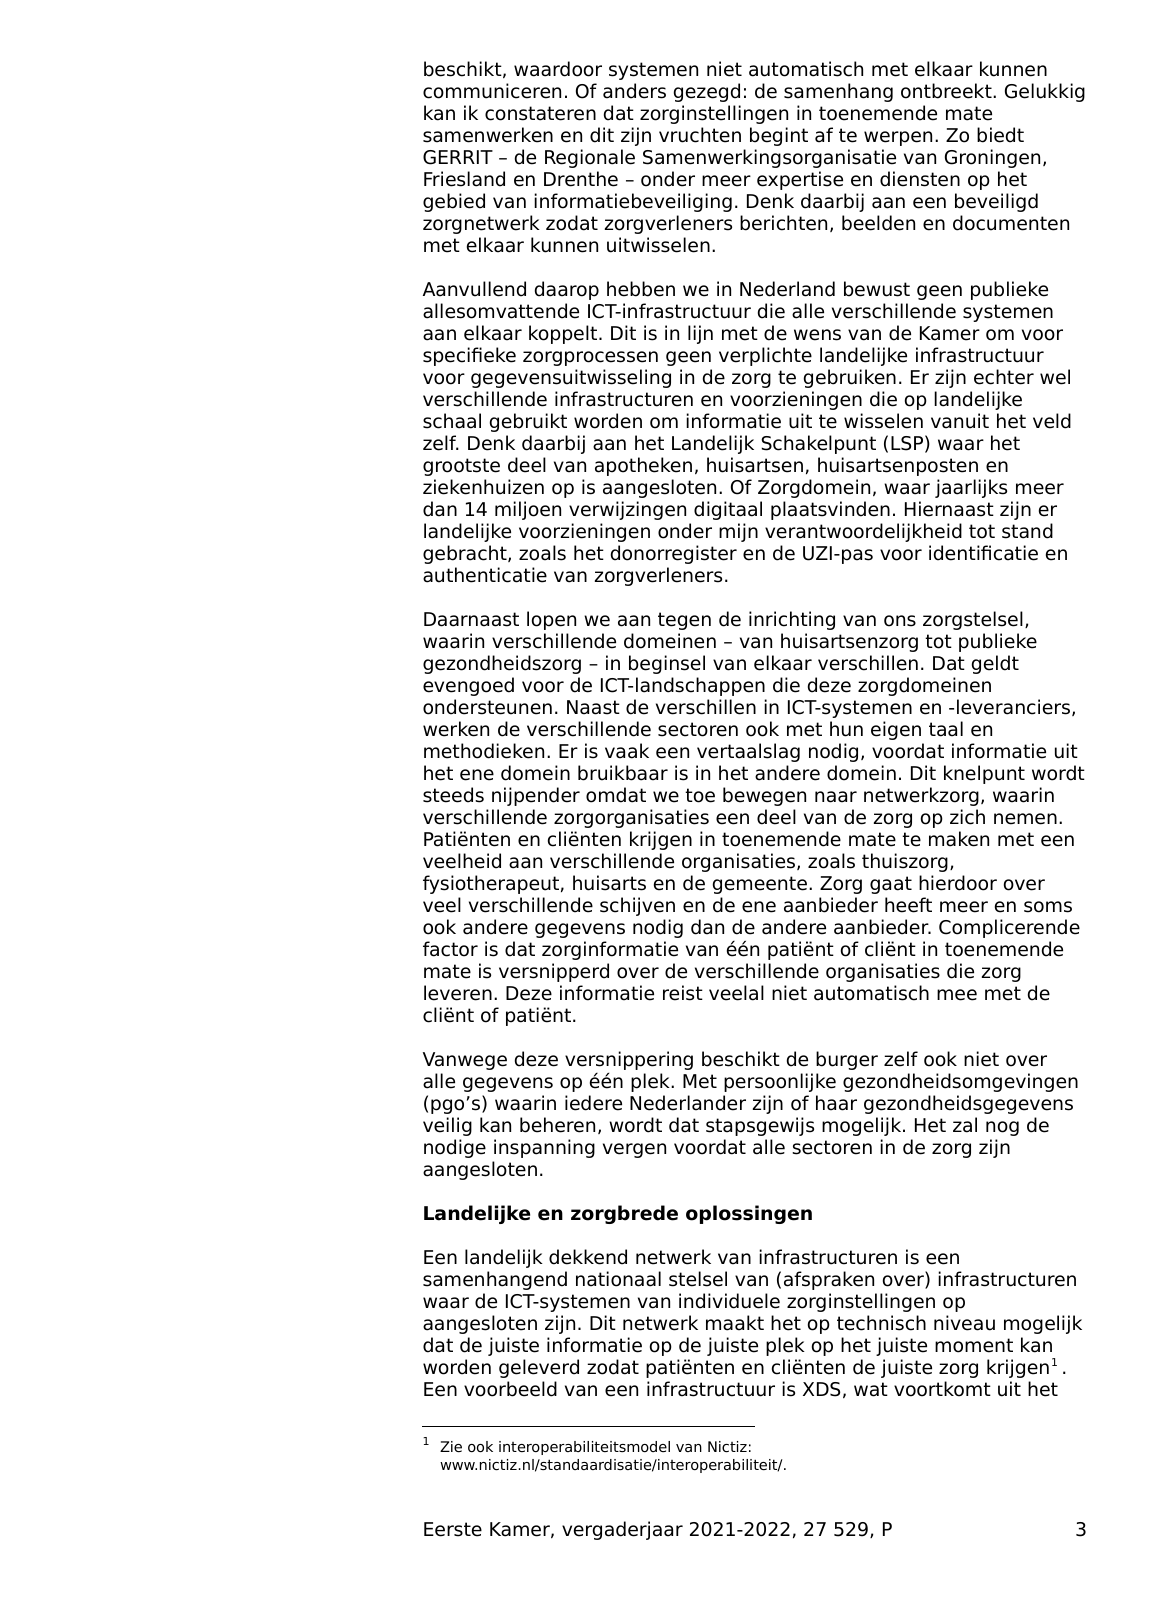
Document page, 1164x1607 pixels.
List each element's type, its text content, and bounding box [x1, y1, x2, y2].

text Vanwege deze versnippering beschikt de burger zelf ook niet over alle gegevens op één plek. Met persoonlijke gezondheidsomgevingen (pgo’s) waarin iedere Nederlander zijn of haar gezondheidsgegevens veilig kan beheren, wordt dat stapsgewijs mogelijk. Het zal nog de nodige inspanning vergen voordat alle sectoren in de zorg zijn aangesloten. [422, 1049, 1087, 1181]
text Aanvullend daarop hebben we in Nederland bewust geen publieke allesomvattende ICT-infrastructuur die alle verschillende systemen aan elkaar koppelt. Dit is in lijn met de wens van de Kamer om voor specifieke zorgprocessen geen verplichte landelijke infrastructuur voor gegevensuitwisseling in de zorg te gebruiken. Er zijn echter wel verschillende infrastructuren en voorzieningen die op landelijke schaal gebruikt worden om informatie uit te wisselen vanuit het veld zelf. Denk daarbij aan het Landelijk Schakelpunt (LSP) waar het grootste deel van apotheken, huisartsen, huisartsenposten en ziekenhuizen op is aangesloten. Of Zorgdomein, waar jaarlijks meer dan 14 miljoen verwijzingen digitaal plaatsvinden. Hiernaast zijn er landelijke voorzieningen onder mijn verantwoordelijkheid tot stand gebracht, zoals het donorregister en de UZI-pas voor identificatie en authenticatie van zorgverleners. [422, 279, 1087, 587]
text Zie ook interoperabiliteitsmodel van Nictiz: www.nictiz.nl/standaardisatie/interoperabiliteit/. [422, 1435, 1087, 1474]
text beschikt, waardoor systemen niet automatisch met elkaar kunnen communiceren. Of anders gezegd: de samenhang ontbreekt. Gelukkig kan ik constateren dat zorginstellingen in toenemende mate samenwerken en dit zijn vruchten begint af te werpen. Zo biedt GERRIT – de Regionale Samenwerkingsorganisatie van Groningen, Friesland en Drenthe – onder meer expertise en diensten op het gebied van informatiebeveiliging. Denk daarbij aan een beveiligd zorgnetwerk zodat zorgverleners berichten, beelden en documenten met elkaar kunnen uitwisselen. [422, 59, 1087, 257]
subtitle Landelijke en zorgbrede oplossingen [422, 1203, 1087, 1225]
text Daarnaast lopen we aan tegen de inrichting van ons zorgstelsel, waarin verschillende domeinen – van huisartsenzorg tot publieke gezondheidszorg – in beginsel van elkaar verschillen. Dat geldt evengoed voor de ICT-landschappen die deze zorgdomeinen ondersteunen. Naast de verschillen in ICT-systemen en -leveranciers, werken de verschillende sectoren ook met hun eigen taal en methodieken. Er is vaak een vertaalslag nodig, voordat informatie uit het ene domein bruikbaar is in het andere domein. Dit knelpunt wordt steeds nijpender omdat we toe bewegen naar netwerkzorg, waarin verschillende zorgorganisaties een deel van de zorg op zich nemen. Patiënten en cliënten krijgen in toenemende mate te maken met een veelheid aan verschillende organisaties, zoals thuiszorg, fysiotherapeut, huisarts en de gemeente. Zorg gaat hierdoor over veel verschillende schijven en de ene aanbieder heeft meer en soms ook andere gegevens nodig dan de andere aanbieder. Complicerende factor is dat zorginformatie van één patiënt of cliënt in toenemende mate is versnipperd over de verschillende organisaties die zorg leveren. Deze informatie reist veelal niet automatisch mee met de cliënt of patiënt. [422, 609, 1087, 1027]
text Een landelijk dekkend netwerk van infrastructuren is een samenhangend nationaal stelsel van (afspraken over) infrastructuren waar de ICT-systemen van individuele zorginstellingen op aangesloten zijn. Dit netwerk maakt het op technisch niveau mogelijk dat de juiste informatie op de juiste plek op het juiste moment kan worden geleverd zodat patiënten en cliënten de juiste zorg krijgen. Een voorbeeld van een infrastructuur is XDS, wat voortkomt uit het [422, 1247, 1087, 1401]
